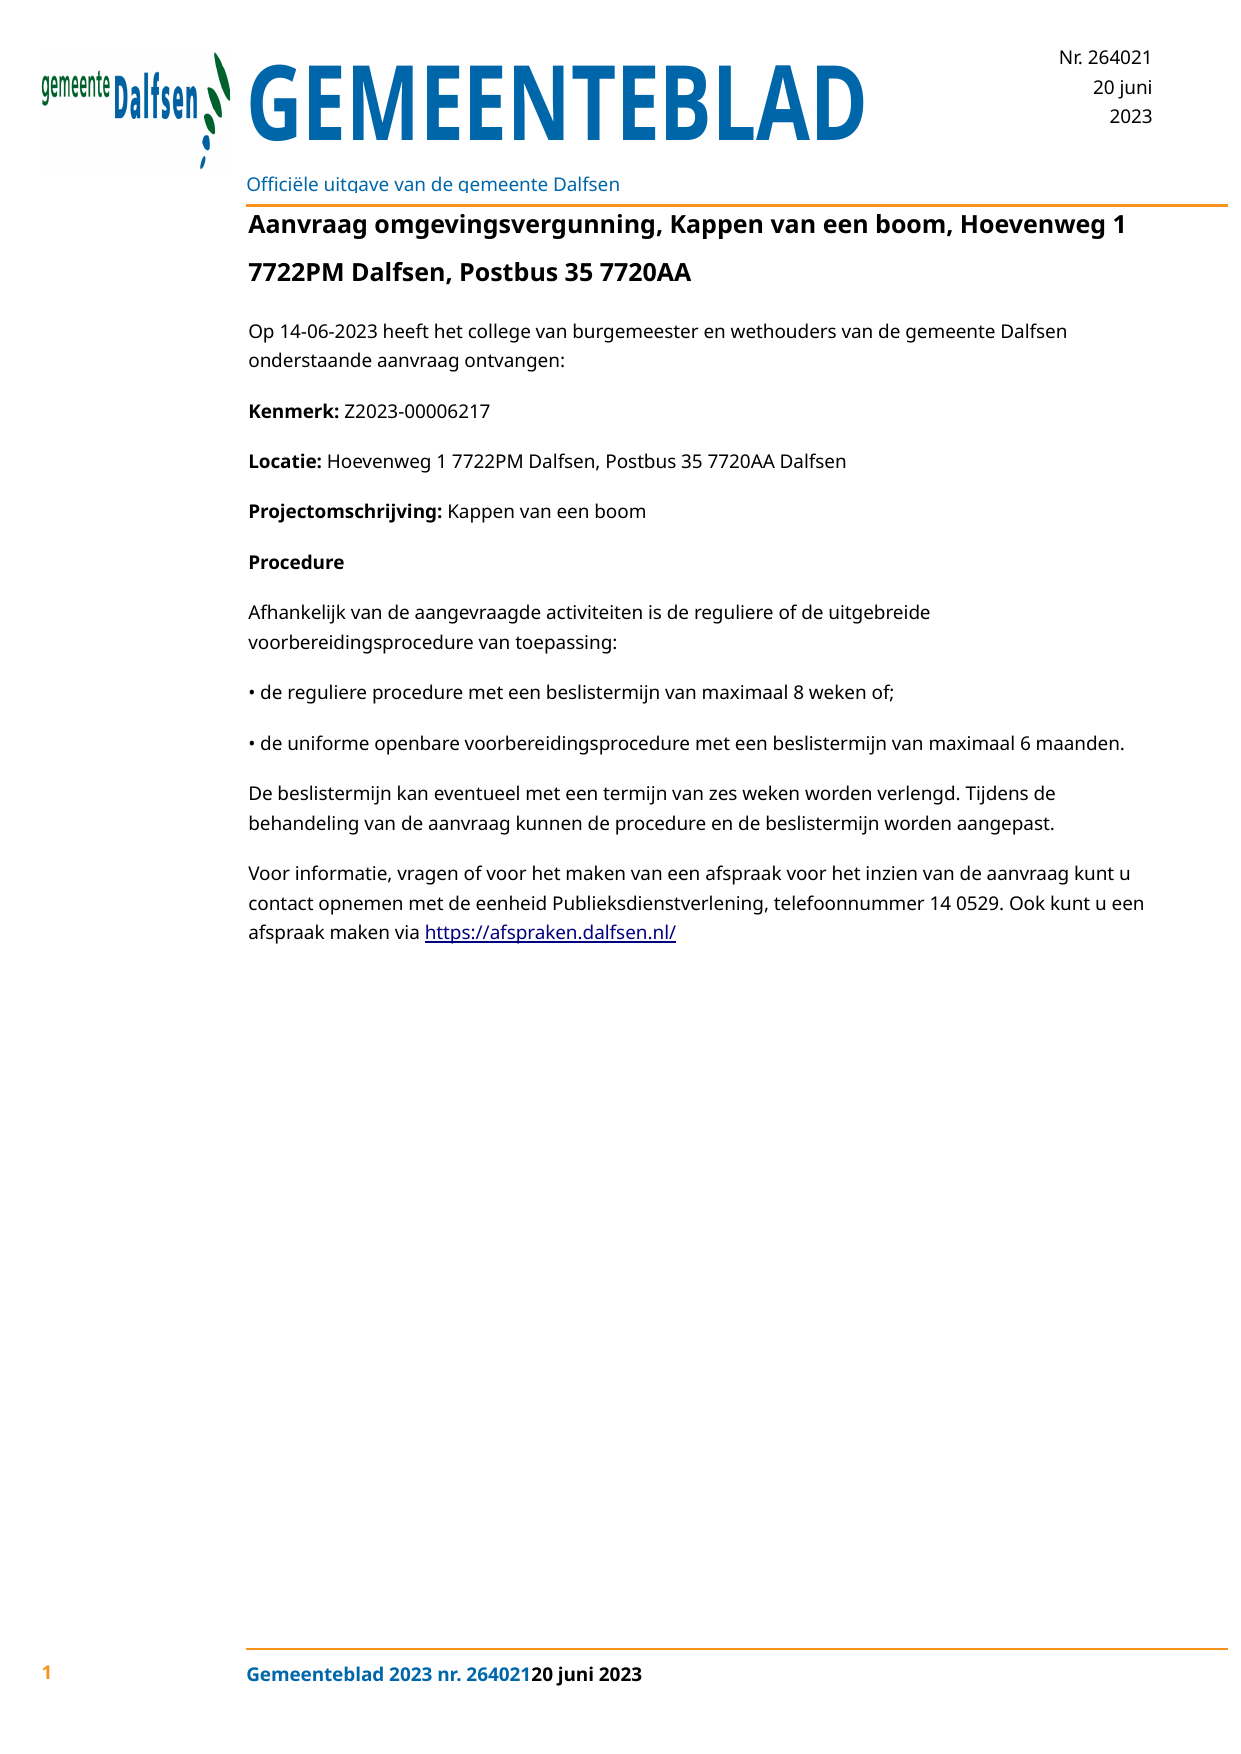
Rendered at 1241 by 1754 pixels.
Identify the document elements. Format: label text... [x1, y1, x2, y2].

text Procedure [248, 549, 1152, 575]
text Aanvraag omgevingsvergunning, Kappen van een boom, Hoevenweg 1 7722PM Dalfsen, Postbus 35 7720AA [248, 207, 1152, 288]
text Op 14-06-2023 heeft het college van burgemeester en wethouders van de gemeente Dalfsen onderstaande aanvraag ontvangen: [248, 318, 1152, 373]
picture [41, 47, 231, 172]
text Locatie: Hoevenweg 1 7722PM Dalfsen, Postbus 35 7720AA Dalfsen [248, 448, 1152, 474]
text De beslistermijn kan eventueel met een termijn van zes weken worden verlengd. Tijdens de behandeling van de aanvraag kunnen de procedure en de beslistermijn worden aangepast. [248, 780, 1152, 836]
text Projectomschrijving: Kappen van een boom [248, 499, 1152, 524]
text Afhankelijk van de aangevraagde activiteiten is de reguliere of de uitgebreide voorbereidingsprocedure van toepassing: [248, 599, 1152, 655]
text • de uniforme openbare voorbereidingsprocedure met een beslistermijn van maximaal 6 maanden. [248, 730, 1152, 756]
text • de reguliere procedure met een beslistermijn van maximaal 8 weken of; [248, 679, 1152, 705]
text Kenmerk: Z2023-00006217 [248, 398, 1152, 424]
text Voor informatie, vragen of voor het maken van een afspraak voor het inzien van de aanvraag kunt u contact opnemen met de eenheid Publieksdienstverlening, telefoonnummer 14 0529. Ook kunt u een afspraak maken via https://afspraken.dalfsen.nl/ [248, 860, 1152, 945]
